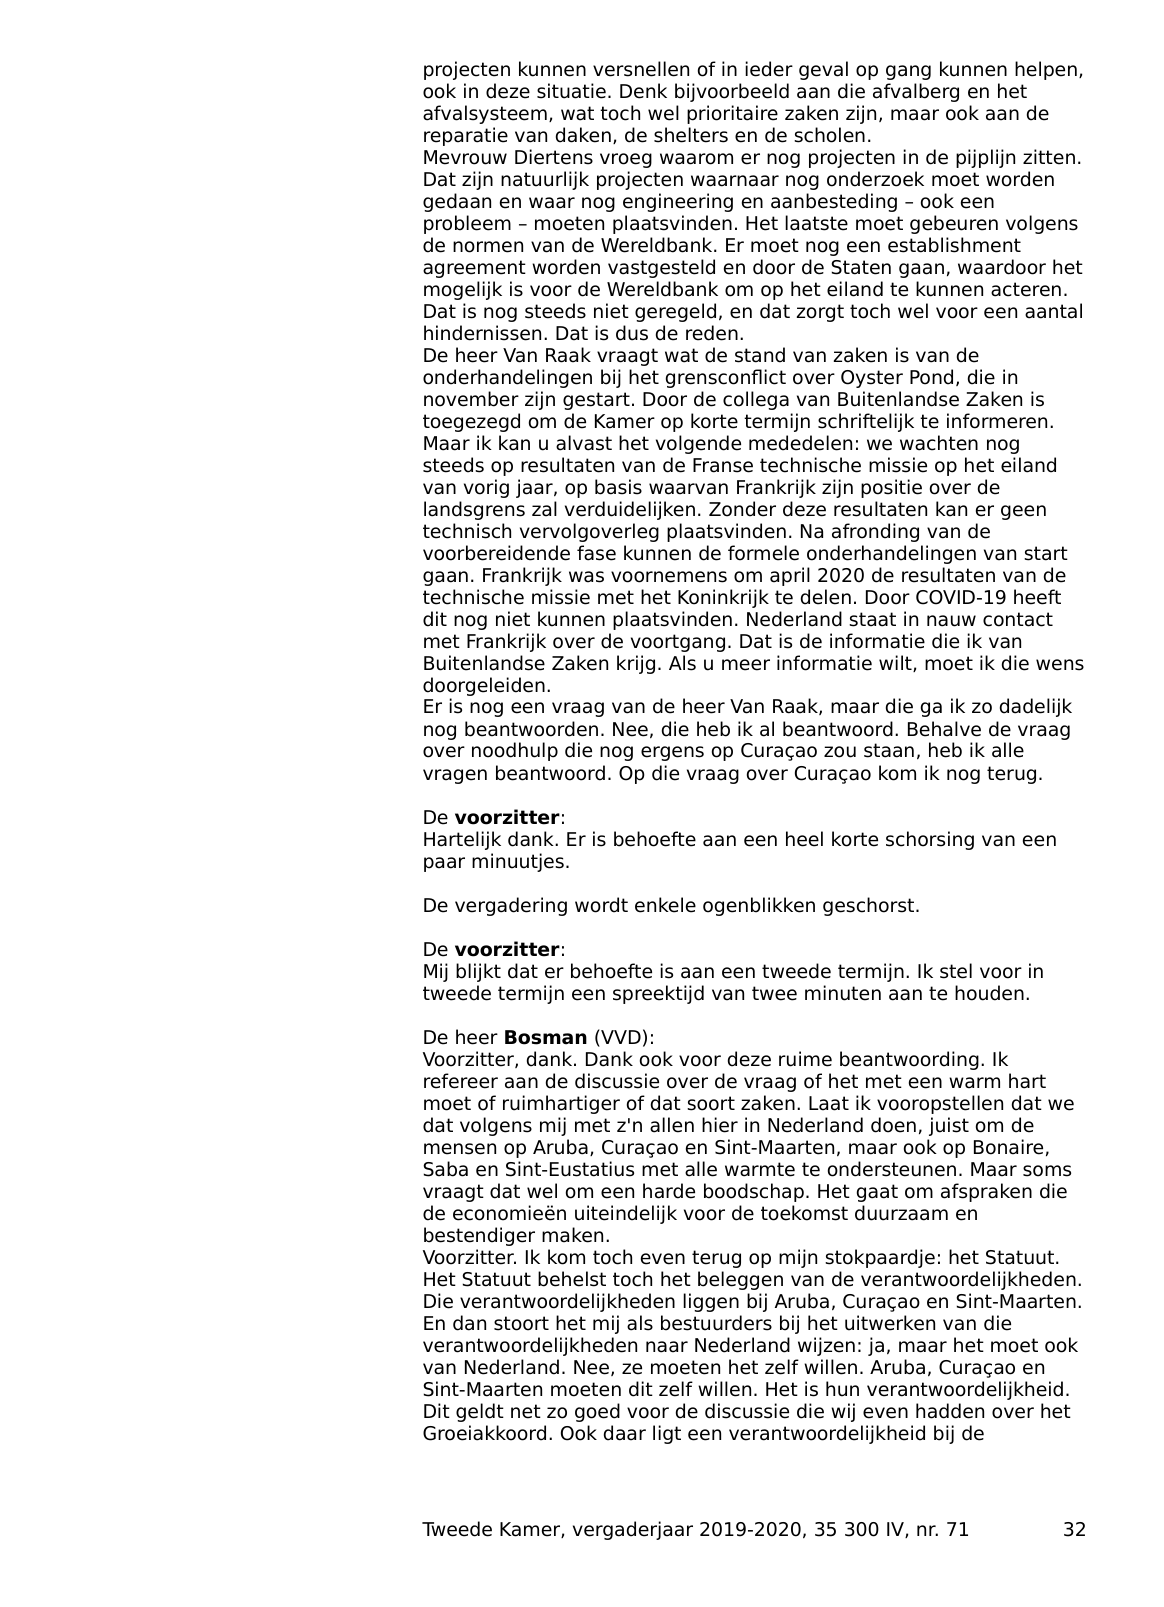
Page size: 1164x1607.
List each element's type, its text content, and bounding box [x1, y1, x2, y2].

text De heer Bosman (VVD): [422, 1027, 1087, 1049]
text Voorzitter, dank. Dank ook voor deze ruime beantwoording. Ik refereer aan de discussie over de vraag of het met een warm hart moet of ruimhartiger of dat soort zaken. Laat ik vooropstellen dat we dat volgens mij met z'n allen hier in Nederland doen, juist om de mensen op Aruba, Curaçao en Sint-Maarten, maar ook op Bonaire, Saba en Sint-Eustatius met alle warmte te ondersteunen. Maar soms vraagt dat wel om een harde boodschap. Het gaat om afspraken die de economieën uiteindelijk voor de toekomst duurzaam en bestendiger maken. [422, 1049, 1087, 1247]
text Mij blijkt dat er behoefte is aan een tweede termijn. Ik stel voor in tweede termijn een spreektijd van twee minuten aan te houden. [422, 961, 1087, 1005]
text projecten kunnen versnellen of in ieder geval op gang kunnen helpen, ook in deze situatie. Denk bijvoorbeeld aan die afvalberg en het afvalsysteem, wat toch wel prioritaire zaken zijn, maar ook aan de reparatie van daken, de shelters en de scholen. [422, 59, 1087, 147]
text Hartelijk dank. Er is behoefte aan een heel korte schorsing van een paar minuutjes. [422, 828, 1087, 872]
text De voorzitter: [422, 807, 1087, 828]
text Mevrouw Diertens vroeg waarom er nog projecten in de pijplijn zitten. Dat zijn natuurlijk projecten waarnaar nog onderzoek moet worden gedaan en waar nog engineering en aanbesteding – ook een probleem – moeten plaatsvinden. Het laatste moet gebeuren volgens de normen van de Wereldbank. Er moet nog een establishment agreement worden vastgesteld en door de Staten gaan, waardoor het mogelijk is voor de Wereldbank om op het eiland te kunnen acteren. Dat is nog steeds niet geregeld, en dat zorgt toch wel voor een aantal hindernissen. Dat is dus de reden. [422, 147, 1087, 345]
text De heer Van Raak vraagt wat de stand van zaken is van de onderhandelingen bij het grensconflict over Oyster Pond, die in november zijn gestart. Door de collega van Buitenlandse Zaken is toegezegd om de Kamer op korte termijn schriftelijk te informeren. Maar ik kan u alvast het volgende mededelen: we wachten nog steeds op resultaten van de Franse technische missie op het eiland van vorig jaar, op basis waarvan Frankrijk zijn positie over de landsgrens zal verduidelijken. Zonder deze resultaten kan er geen technisch vervolgoverleg plaatsvinden. Na afronding van de voorbereidende fase kunnen de formele onderhandelingen van start gaan. Frankrijk was voornemens om april 2020 de resultaten van de technische missie met het Koninkrijk te delen. Door COVID-19 heeft dit nog niet kunnen plaatsvinden. Nederland staat in nauw contact met Frankrijk over de voortgang. Dat is de informatie die ik van Buitenlandse Zaken krijg. Als u meer informatie wilt, moet ik die wens doorgeleiden. [422, 345, 1087, 696]
text Er is nog een vraag van de heer Van Raak, maar die ga ik zo dadelijk nog beantwoorden. Nee, die heb ik al beantwoord. Behalve de vraag over noodhulp die nog ergens op Curaçao zou staan, heb ik alle vragen beantwoord. Op die vraag over Curaçao kom ik nog terug. [422, 696, 1087, 784]
text Voorzitter. Ik kom toch even terug op mijn stokpaardje: het Statuut. Het Statuut behelst toch het beleggen van de verantwoordelijkheden. Die verantwoordelijkheden liggen bij Aruba, Curaçao en Sint-Maarten. En dan stoort het mij als bestuurders bij het uitwerken van die verantwoordelijkheden naar Nederland wijzen: ja, maar het moet ook van Nederland. Nee, ze moeten het zelf willen. Aruba, Curaçao en Sint-Maarten moeten dit zelf willen. Het is hun verantwoordelijkheid. Dit geldt net zo goed voor de discussie die wij even hadden over het Groeiakkoord. Ook daar ligt een verantwoordelijkheid bij de [422, 1247, 1087, 1444]
text De vergadering wordt enkele ogenblikken geschorst. [422, 895, 1087, 917]
text De voorzitter: [422, 939, 1087, 961]
